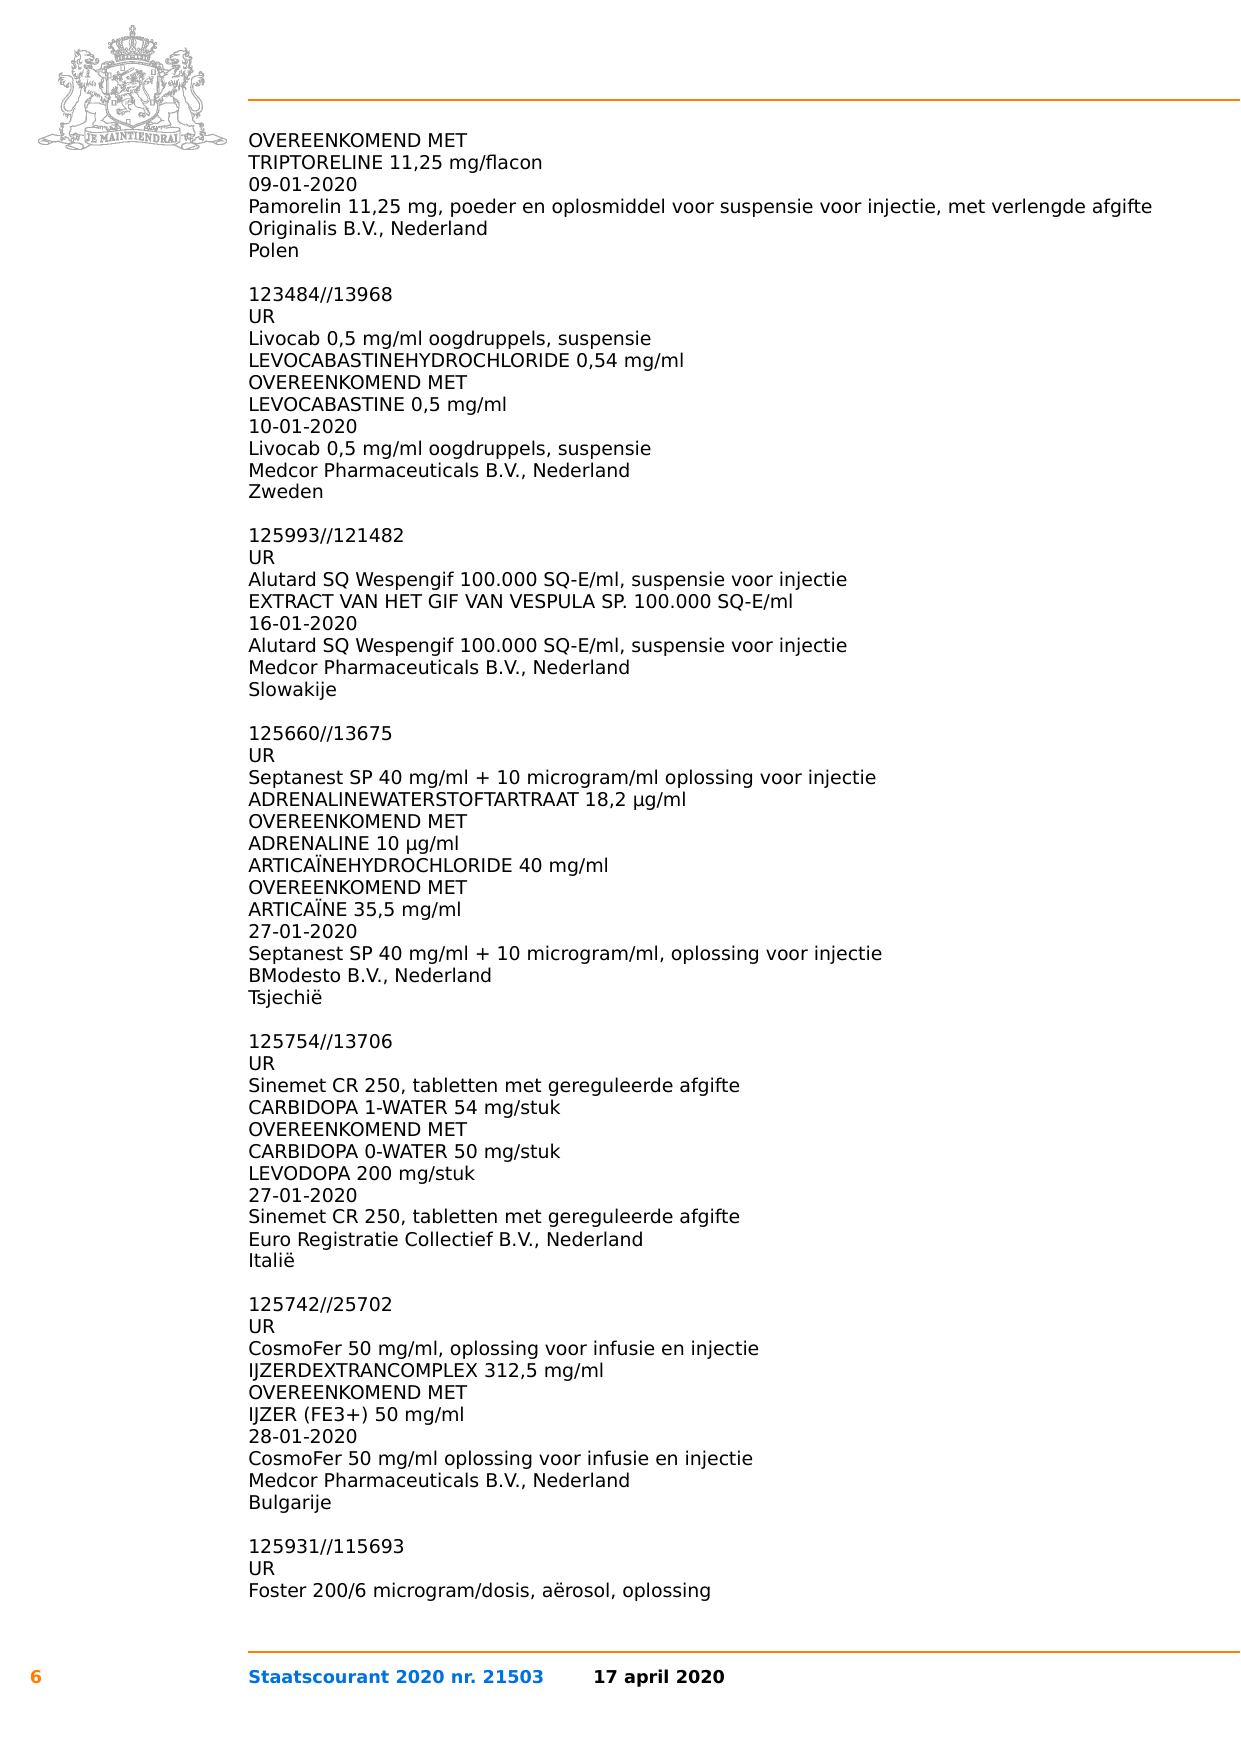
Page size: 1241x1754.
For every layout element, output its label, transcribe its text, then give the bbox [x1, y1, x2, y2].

text UR [248, 306, 1163, 328]
text Italië [248, 1250, 1163, 1272]
text Medcor Pharmaceuticals B.V., Nederland [248, 1470, 1163, 1492]
text UR [248, 745, 1163, 767]
text 125754//13706 [248, 1031, 1163, 1053]
text Slowakije [248, 679, 1163, 701]
text 09-01-2020 [248, 174, 1163, 196]
text Pamorelin 11,25 mg, poeder en oplosmiddel voor suspensie voor injectie, met verlengde afgifte [248, 196, 1163, 218]
text UR [248, 1558, 1163, 1580]
text 27-01-2020 [248, 1184, 1163, 1206]
text ARTICAÏNEHYDROCHLORIDE 40 mg/ml [248, 855, 1163, 877]
text 10-01-2020 [248, 416, 1163, 437]
text CosmoFer 50 mg/ml, oplossing voor infusie en injectie [248, 1338, 1163, 1360]
text OVEREENKOMEND MET [248, 877, 1163, 899]
text Originalis B.V., Nederland [248, 218, 1163, 240]
text CARBIDOPA 0-WATER 50 mg/stuk [248, 1141, 1163, 1162]
text 27-01-2020 [248, 921, 1163, 943]
text Sinemet CR 250, tabletten met gereguleerde afgifte [248, 1074, 1163, 1097]
picture [38, 25, 227, 150]
text Zweden [248, 481, 1163, 503]
text UR [248, 1053, 1163, 1074]
text IJZERDEXTRANCOMPLEX 312,5 mg/ml [248, 1360, 1163, 1382]
text OVEREENKOMEND MET [248, 372, 1163, 393]
text LEVOCABASTINEHYDROCHLORIDE 0,54 mg/ml [248, 349, 1163, 372]
text 28-01-2020 [248, 1426, 1163, 1448]
text Foster 200/6 microgram/dosis, aërosol, oplossing [248, 1580, 1163, 1602]
text Livocab 0,5 mg/ml oogdruppels, suspensie [248, 328, 1163, 349]
text UR [248, 1316, 1163, 1338]
text 125742//25702 [248, 1294, 1163, 1316]
text OVEREENKOMEND MET [248, 1382, 1163, 1404]
text Bulgarije [248, 1492, 1163, 1514]
text 16-01-2020 [248, 613, 1163, 635]
text Polen [248, 240, 1163, 262]
text BModesto B.V., Nederland [248, 965, 1163, 987]
text LEVOCABASTINE 0,5 mg/ml [248, 393, 1163, 416]
text Alutard SQ Wespengif 100.000 SQ-E/ml, suspensie voor injectie [248, 569, 1163, 591]
text Medcor Pharmaceuticals B.V., Nederland [248, 459, 1163, 481]
text 125931//115693 [248, 1536, 1163, 1558]
text Livocab 0,5 mg/ml oogdruppels, suspensie [248, 437, 1163, 459]
text Euro Registratie Collectief B.V., Nederland [248, 1228, 1163, 1250]
text OVEREENKOMEND MET [248, 811, 1163, 833]
text Medcor Pharmaceuticals B.V., Nederland [248, 657, 1163, 679]
text CARBIDOPA 1-WATER 54 mg/stuk [248, 1097, 1163, 1118]
text Tsjechië [248, 987, 1163, 1009]
text 125660//13675 [248, 723, 1163, 745]
text EXTRACT VAN HET GIF VAN VESPULA SP. 100.000 SQ-E/ml [248, 591, 1163, 613]
text CosmoFer 50 mg/ml oplossing voor infusie en injectie [248, 1448, 1163, 1470]
text OVEREENKOMEND MET [248, 1118, 1163, 1141]
text IJZER (FE3+) 50 mg/ml [248, 1404, 1163, 1426]
text 123484//13968 [248, 284, 1163, 306]
text TRIPTORELINE 11,25 mg/flacon [248, 152, 1163, 174]
text ADRENALINE 10 µg/ml [248, 833, 1163, 855]
text Septanest SP 40 mg/ml + 10 microgram/ml oplossing voor injectie [248, 767, 1163, 789]
text UR [248, 547, 1163, 569]
text OVEREENKOMEND MET [248, 130, 1163, 152]
text LEVODOPA 200 mg/stuk [248, 1162, 1163, 1184]
text Sinemet CR 250, tabletten met gereguleerde afgifte [248, 1206, 1163, 1228]
text Septanest SP 40 mg/ml + 10 microgram/ml, oplossing voor injectie [248, 943, 1163, 965]
text 125993//121482 [248, 525, 1163, 547]
text ADRENALINEWATERSTOFTARTRAAT 18,2 µg/ml [248, 789, 1163, 811]
text Alutard SQ Wespengif 100.000 SQ-E/ml, suspensie voor injectie [248, 635, 1163, 657]
text ARTICAÏNE 35,5 mg/ml [248, 899, 1163, 921]
